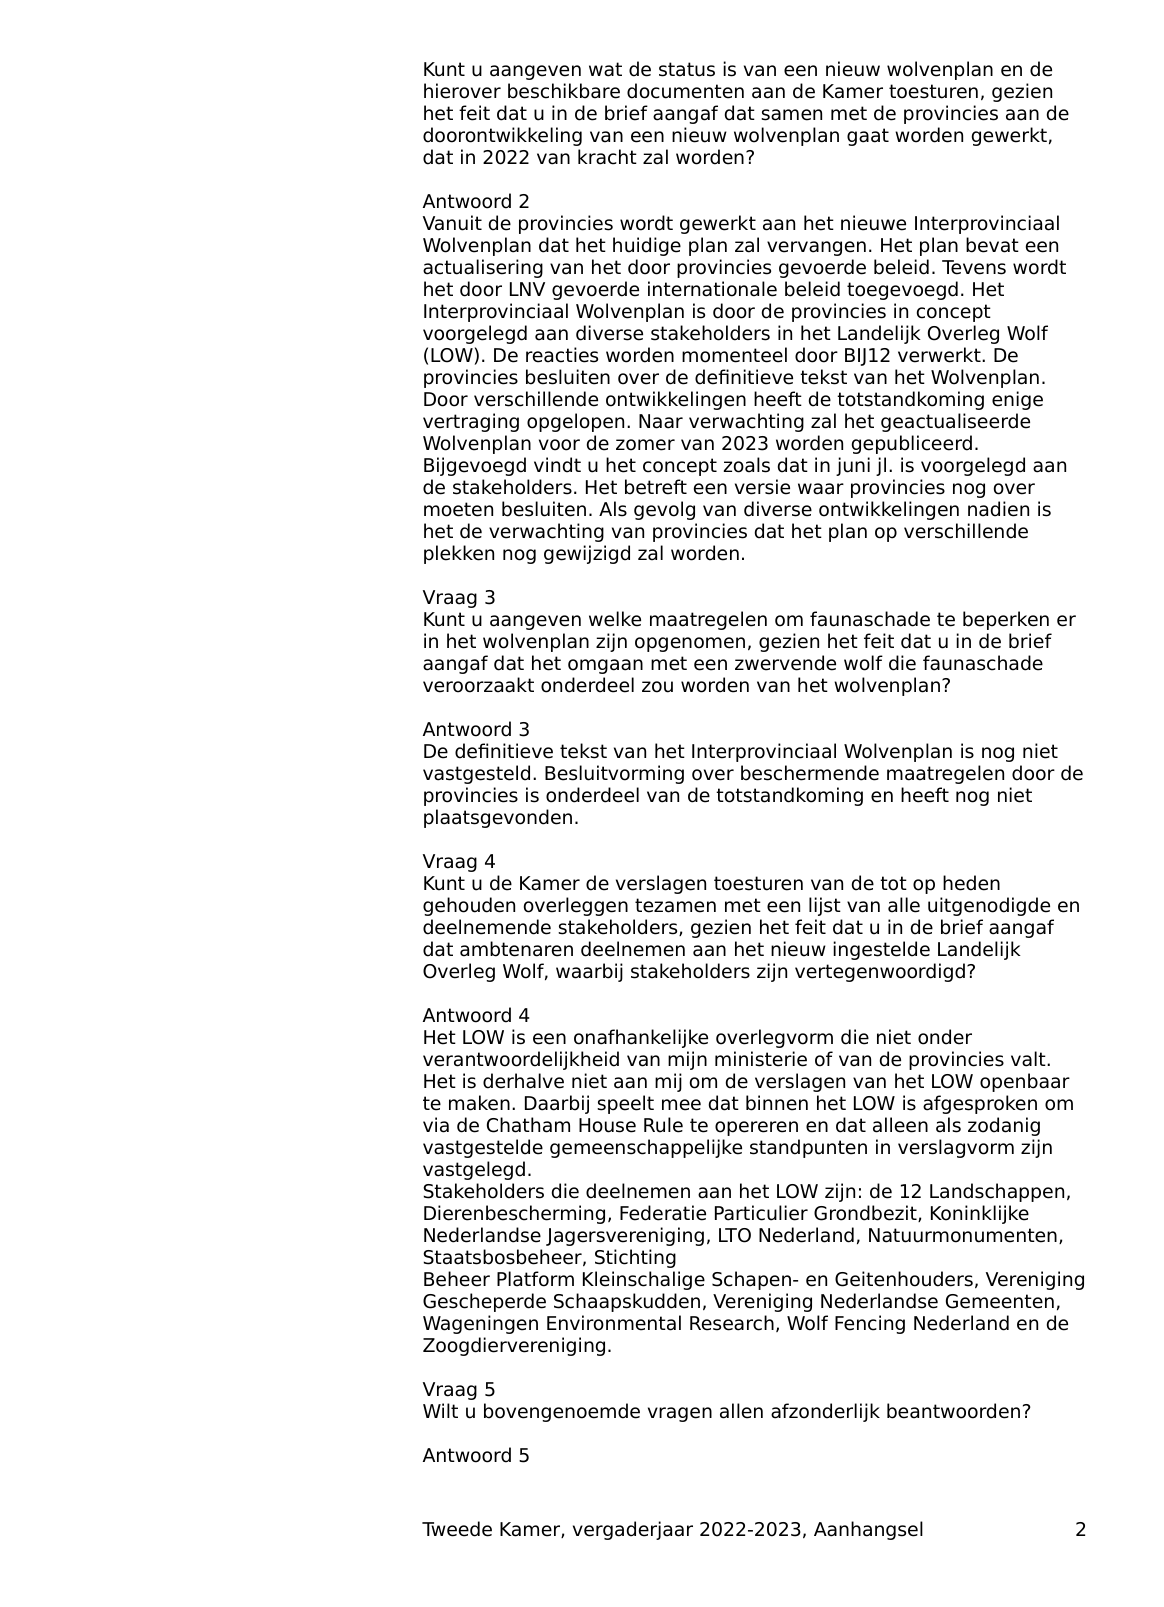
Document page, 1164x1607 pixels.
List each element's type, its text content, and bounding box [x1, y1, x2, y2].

text Beheer Platform Kleinschalige Schapen- en Geitenhouders, Vereniging Gescheperde Schaapskudden, Vereniging Nederlandse Gemeenten, Wageningen Environmental Research, Wolf Fencing Nederland en de Zoogdiervereniging. [422, 1269, 1087, 1357]
text Vraag 5 [422, 1379, 1087, 1401]
text Antwoord 4 [422, 1005, 1087, 1027]
text Antwoord 2 [422, 191, 1087, 213]
text Vanuit de provincies wordt gewerkt aan het nieuwe Interprovinciaal Wolvenplan dat het huidige plan zal vervangen. Het plan bevat een actualisering van het door provincies gevoerde beleid. Tevens wordt het door LNV gevoerde internationale beleid toegevoegd. Het Interprovinciaal Wolvenplan is door de provincies in concept voorgelegd aan diverse stakeholders in het Landelijk Overleg Wolf (LOW). De reacties worden momenteel door BIJ12 verwerkt. De provincies besluiten over de definitieve tekst van het Wolvenplan. Door verschillende ontwikkelingen heeft de totstandkoming enige vertraging opgelopen. Naar verwachting zal het geactualiseerde Wolvenplan voor de zomer van 2023 worden gepubliceerd. Bijgevoegd vindt u het concept zoals dat in juni jl. is voorgelegd aan de stakeholders. Het betreft een versie waar provincies nog over moeten besluiten. Als gevolg van diverse ontwikkelingen nadien is het de verwachting van provincies dat het plan op verschillende plekken nog gewijzigd zal worden. [422, 213, 1087, 565]
text Vraag 4 [422, 851, 1087, 873]
text Het LOW is een onafhankelijke overlegvorm die niet onder verantwoordelijkheid van mijn ministerie of van de provincies valt. Het is derhalve niet aan mij om de verslagen van het LOW openbaar te maken. Daarbij speelt mee dat binnen het LOW is afgesproken om via de Chatham House Rule te opereren en dat alleen als zodanig vastgestelde gemeenschappelijke standpunten in verslagvorm zijn vastgelegd. [422, 1027, 1087, 1181]
text Antwoord 3 [422, 719, 1087, 741]
text Antwoord 5 [422, 1445, 1087, 1467]
text Kunt u aangeven welke maatregelen om faunaschade te beperken er in het wolvenplan zijn opgenomen, gezien het feit dat u in de brief aangaf dat het omgaan met een zwervende wolf die faunaschade veroorzaakt onderdeel zou worden van het wolvenplan? [422, 609, 1087, 697]
text Wilt u bovengenoemde vragen allen afzonderlijk beantwoorden? [422, 1401, 1087, 1423]
text Vraag 3 [422, 587, 1087, 609]
text De definitieve tekst van het Interprovinciaal Wolvenplan is nog niet vastgesteld. Besluitvorming over beschermende maatregelen door de provincies is onderdeel van de totstandkoming en heeft nog niet plaatsgevonden. [422, 741, 1087, 829]
text Stakeholders die deelnemen aan het LOW zijn: de 12 Landschappen, Dierenbescherming, Federatie Particulier Grondbezit, Koninklijke Nederlandse Jagersvereniging, LTO Nederland, Natuurmonumenten, Staatsbosbeheer, Stichting [422, 1181, 1087, 1269]
text Kunt u de Kamer de verslagen toesturen van de tot op heden gehouden overleggen tezamen met een lijst van alle uitgenodigde en deelnemende stakeholders, gezien het feit dat u in de brief aangaf dat ambtenaren deelnemen aan het nieuw ingestelde Landelijk Overleg Wolf, waarbij stakeholders zijn vertegenwoordigd? [422, 873, 1087, 983]
text Kunt u aangeven wat de status is van een nieuw wolvenplan en de hierover beschikbare documenten aan de Kamer toesturen, gezien het feit dat u in de brief aangaf dat samen met de provincies aan de doorontwikkeling van een nieuw wolvenplan gaat worden gewerkt, dat in 2022 van kracht zal worden? [422, 59, 1087, 169]
